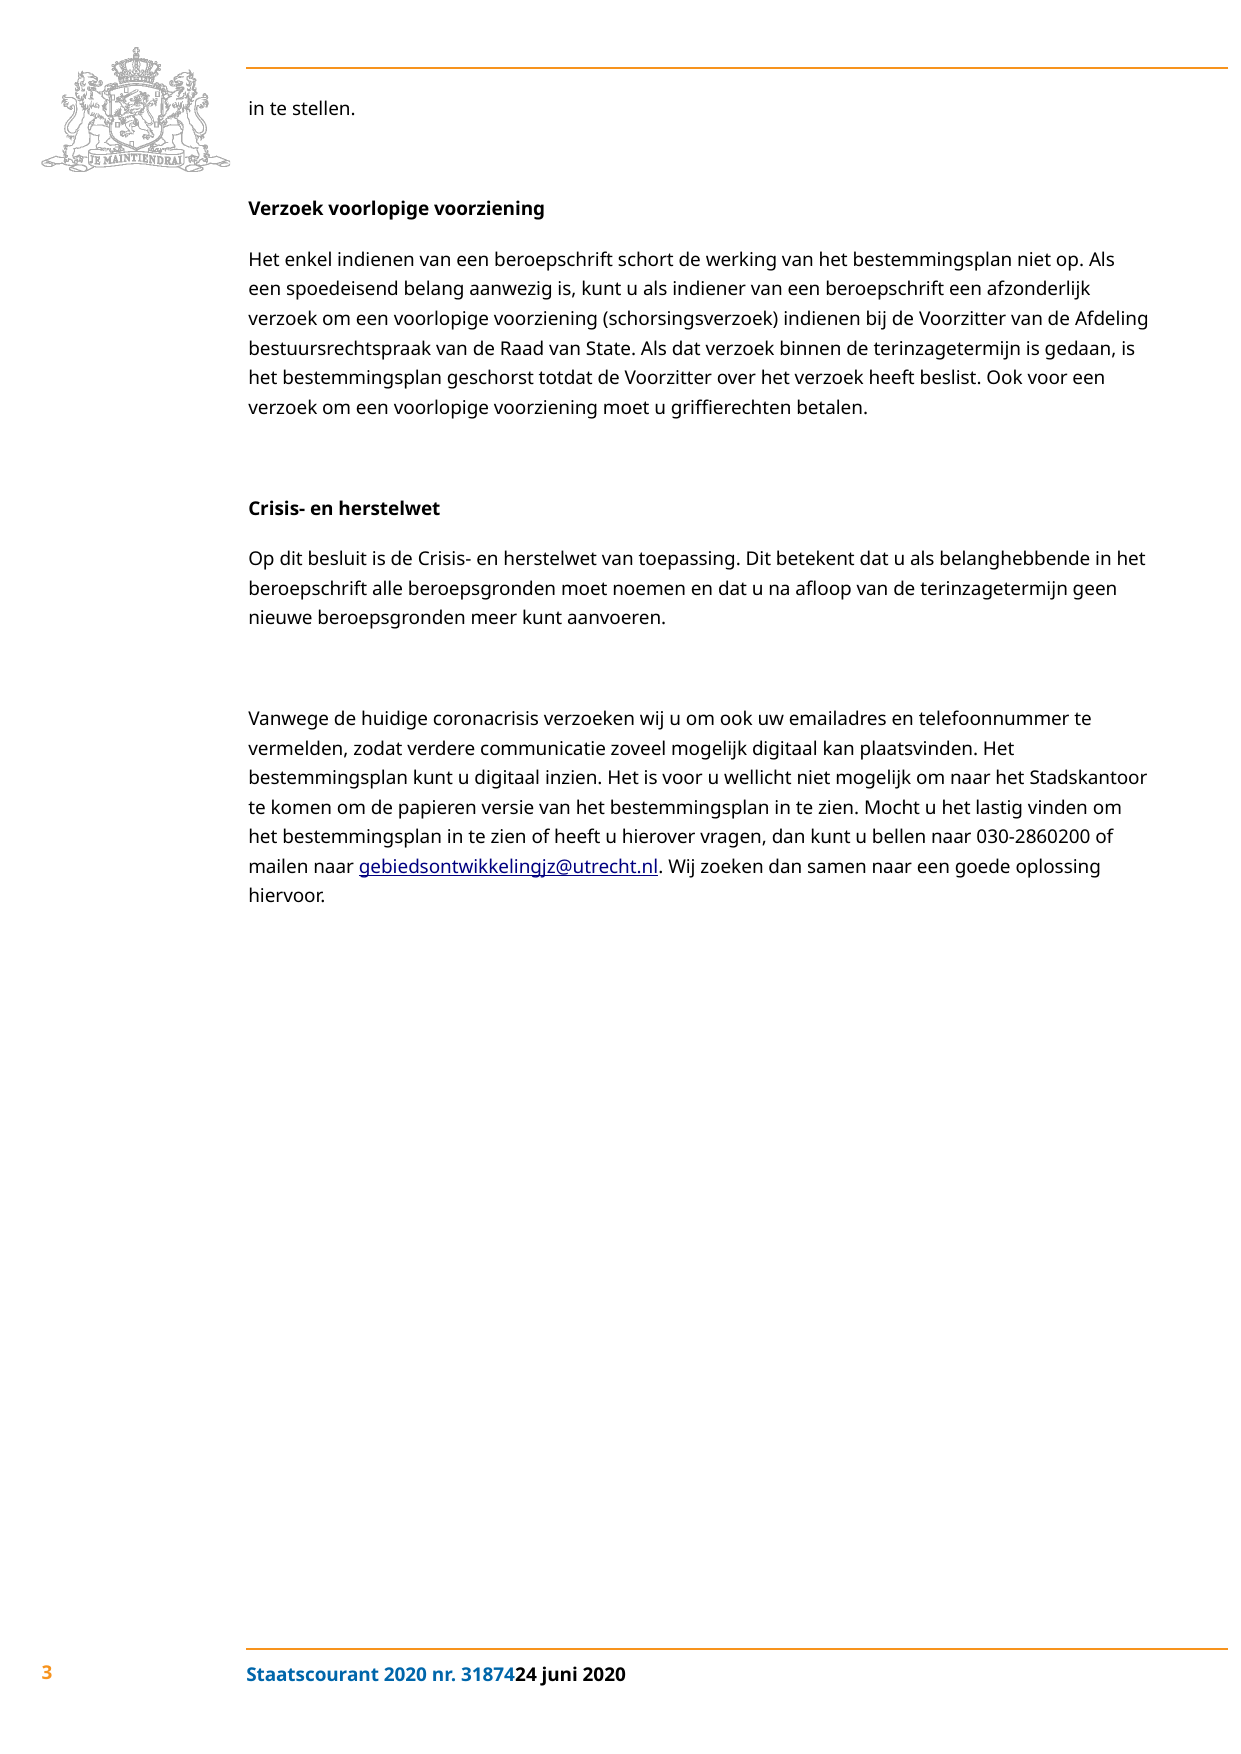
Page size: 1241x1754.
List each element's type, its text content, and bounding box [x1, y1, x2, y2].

text Crisis- en herstelwet [248, 495, 1152, 521]
text Het enkel indienen van een beroepschrift schort de werking van het bestemmingsplan niet op. Als een spoedeisend belang aanwezig is, kunt u als indiener van een beroepschrift een afzonderlijk verzoek om een voorlopige voorziening (schorsingsverzoek) indienen bij de Voorzitter van de Afdeling bestuursrechtspraak van de Raad van State. Als dat verzoek binnen de terinzagetermijn is gedaan, is het bestemmingsplan geschorst totdat de Voorzitter over het verzoek heeft beslist. Ook voor een verzoek om een voorlopige voorziening moet u griffierechten betalen. [248, 246, 1152, 420]
text Vanwege de huidige coronacrisis verzoeken wij u om ook uw emailadres en telefoonnummer te vermelden, zodat verdere communicatie zoveel mogelijk digitaal kan plaatsvinden. Het bestemmingsplan kunt u digitaal inzien. Het is voor u wellicht niet mogelijk om naar het Stadskantoor te komen om de papieren versie van het bestemmingsplan in te zien. Mocht u het lastig vinden om het bestemmingsplan in te zien of heeft u hierover vragen, dan kunt u bellen naar 030-2860200 of mailen naar gebiedsontwikkelingjz@utrecht.nl. Wij zoeken dan samen naar een goede oplossing hiervoor. [248, 705, 1152, 908]
text Op dit besluit is de Crisis- en herstelwet van toepassing. Dit betekent dat u als belanghebbende in het beroepschrift alle beroepsgronden moet noemen en dat u na afloop van de terinzagetermijn geen nieuwe beroepsgronden meer kunt aanvoeren. [248, 545, 1152, 630]
text in te stellen. [248, 95, 1152, 121]
text Verzoek voorlopige voorziening [248, 196, 1152, 221]
picture [41, 47, 231, 172]
